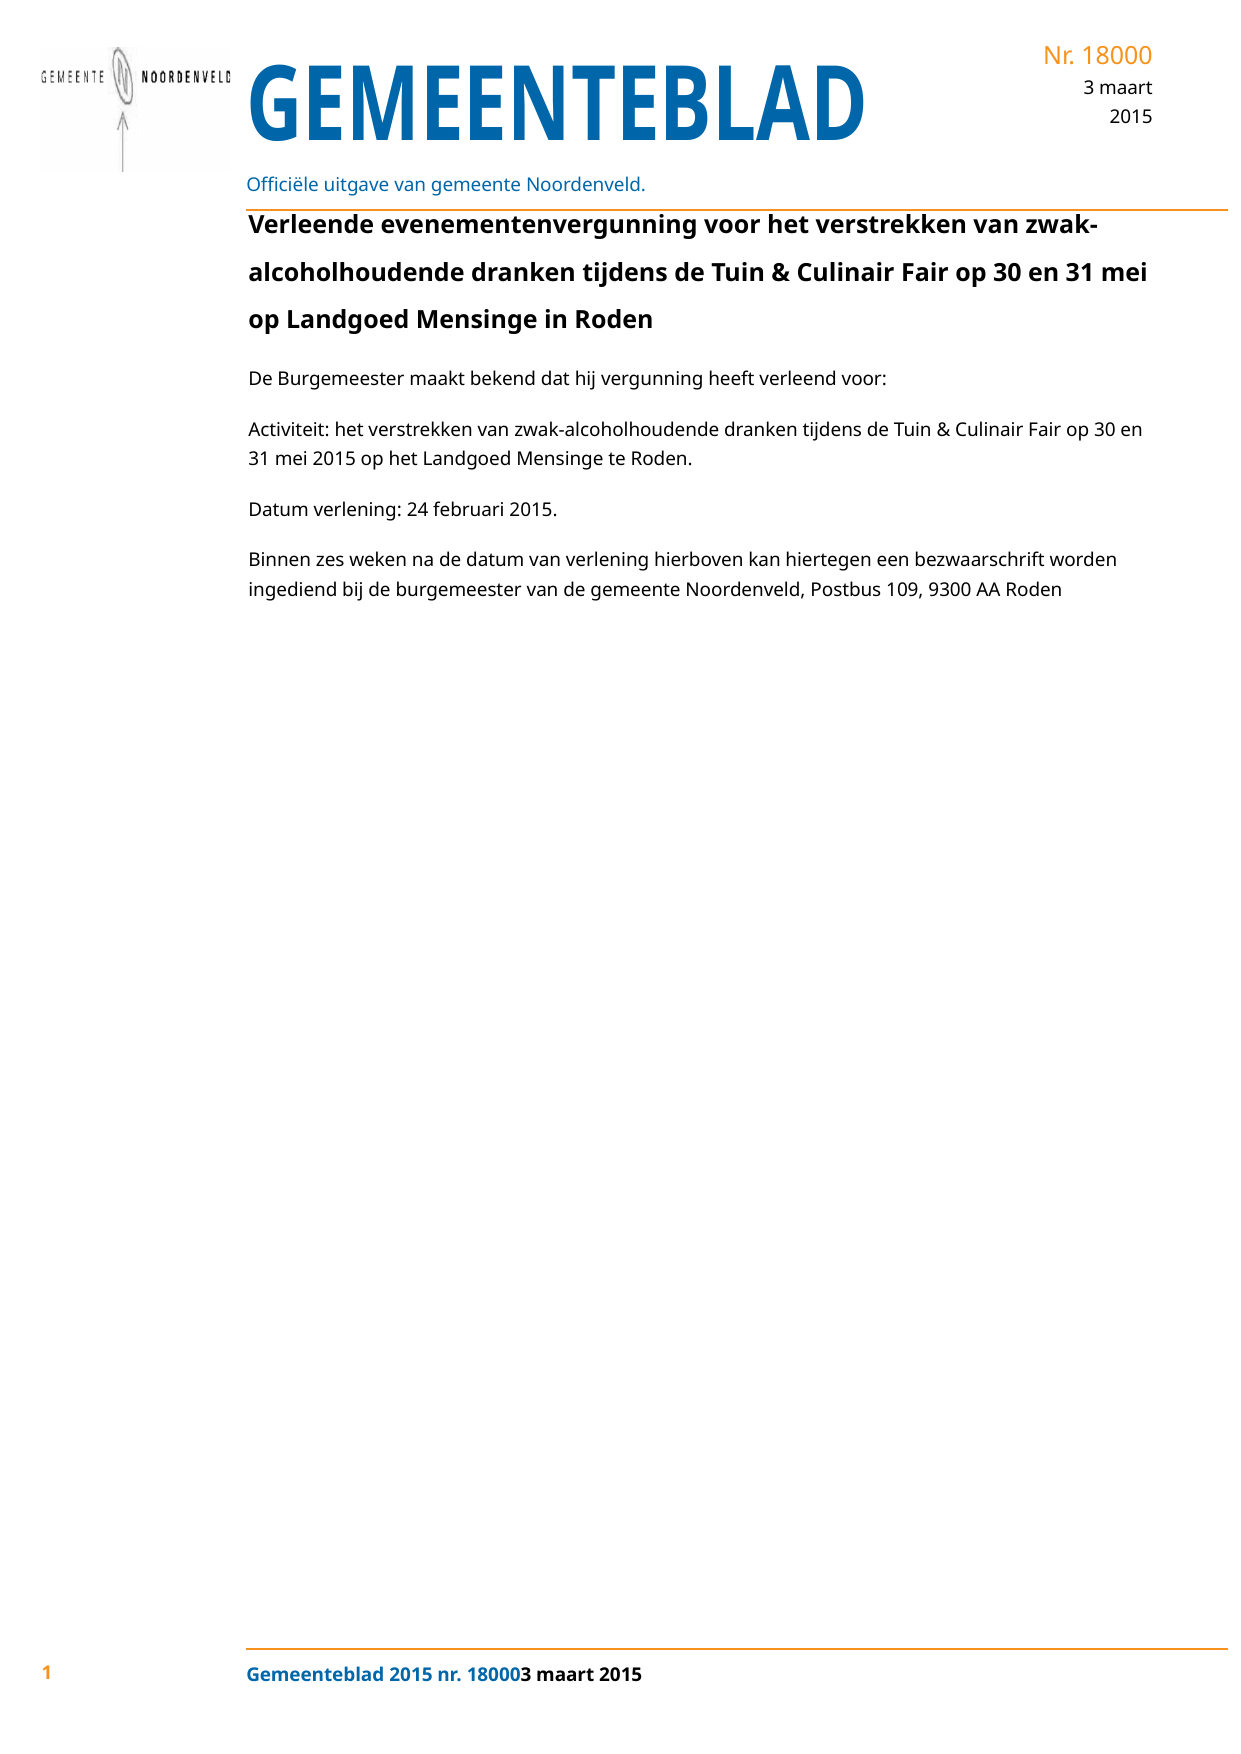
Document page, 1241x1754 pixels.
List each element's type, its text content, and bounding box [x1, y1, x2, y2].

text Datum verlening: 24 februari 2015. [248, 496, 1152, 522]
text De Burgemeester maakt bekend dat hij vergunning heeft verleend voor: [248, 366, 1152, 391]
text Activiteit: het verstrekken van zwak-alcoholhoudende dranken tijdens de Tuin & Culinair Fair op 30 en 31 mei 2015 op het Landgoed Mensinge te Roden. [248, 416, 1152, 471]
picture [41, 47, 231, 172]
text Verleende evenementenvergunning voor het verstrekken van zwak-alcoholhoudende dranken tijdens de Tuin & Culinair Fair op 30 en 31 mei op Landgoed Mensinge in Roden [248, 211, 1152, 336]
text Binnen zes weken na de datum van verlening hierboven kan hiertegen een bezwaarschrift worden ingediend bij de burgemeester van de gemeente Noordenveld, Postbus 109, 9300 AA Roden [248, 546, 1152, 602]
